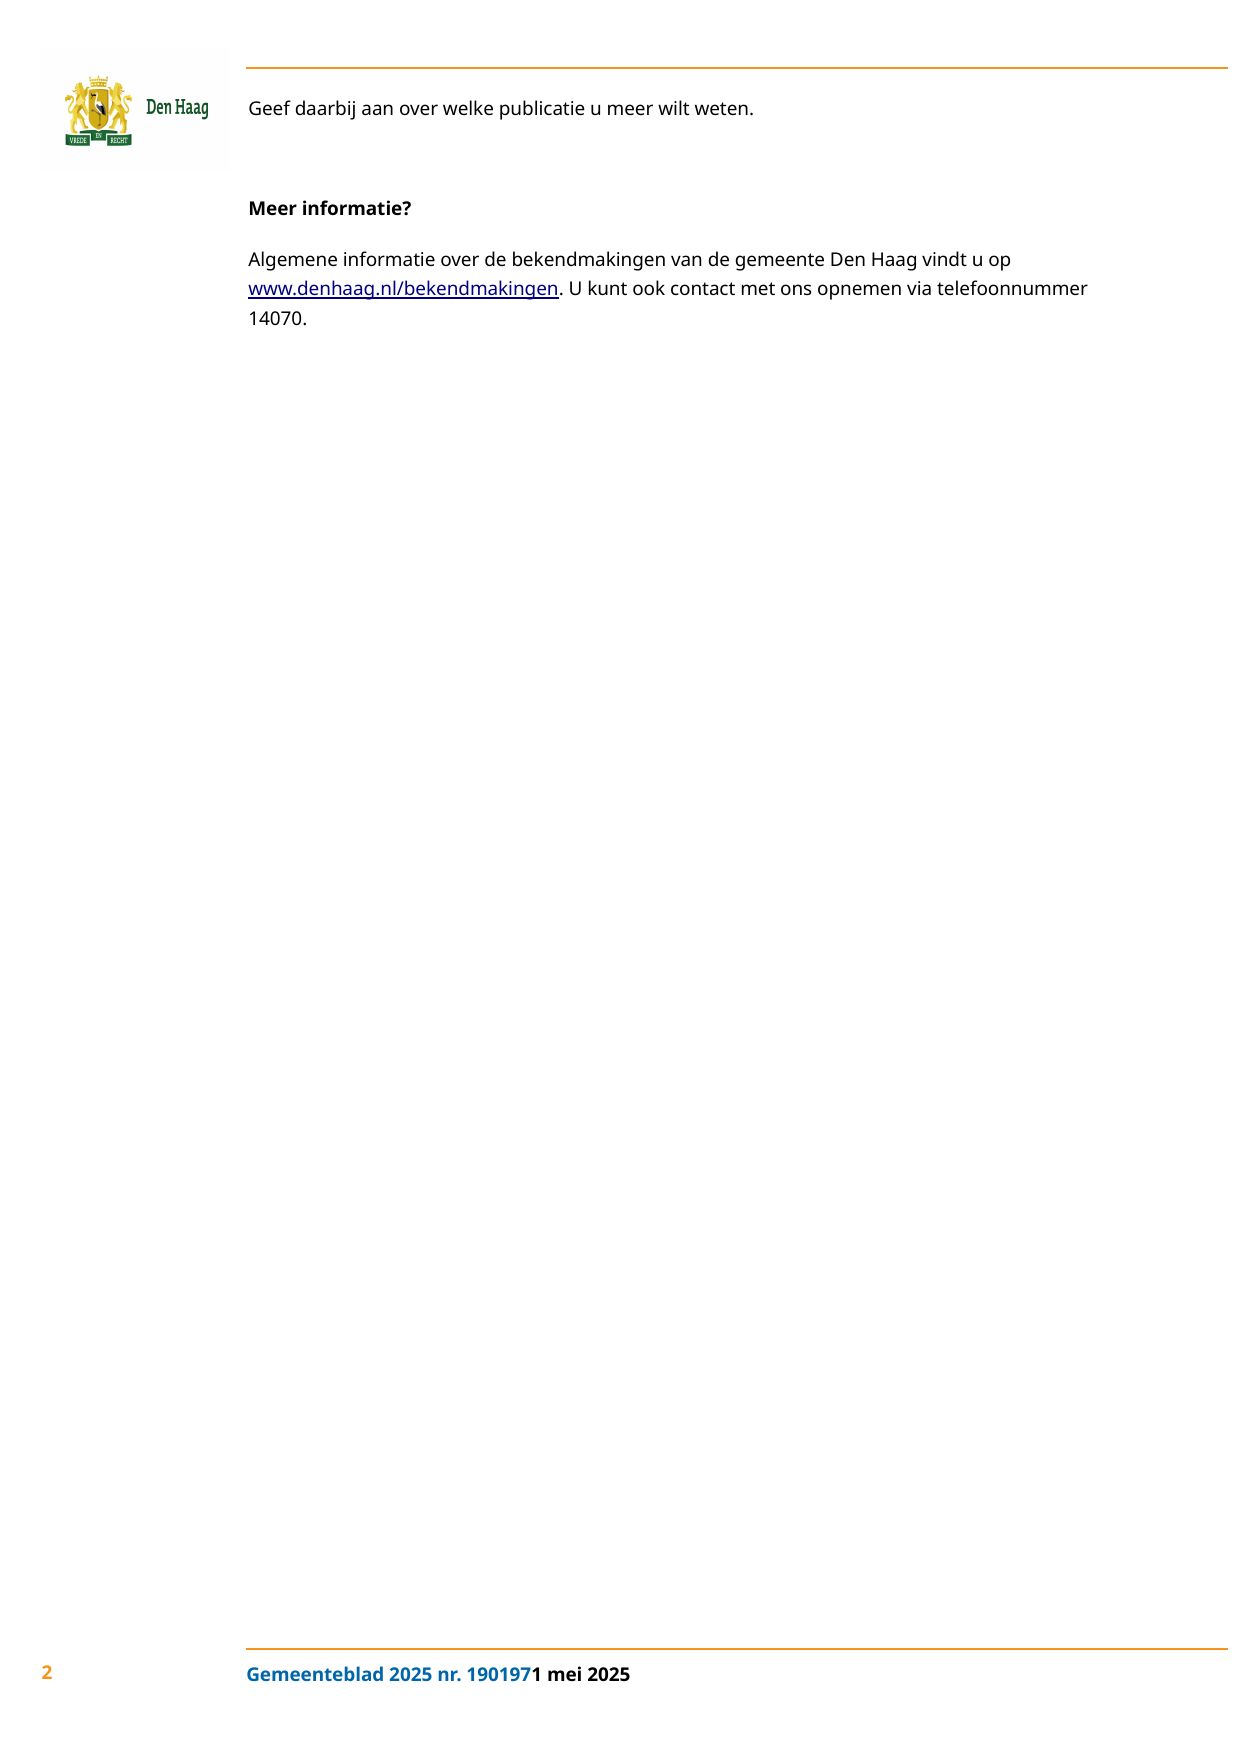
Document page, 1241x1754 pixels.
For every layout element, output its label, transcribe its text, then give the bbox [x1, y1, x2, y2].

text Geef daarbij aan over welke publicatie u meer wilt weten. [248, 95, 1152, 121]
text Meer informatie? [248, 196, 1152, 221]
text Algemene informatie over de bekendmakingen van de gemeente Den Haag vindt u op www.denhaag.nl/bekendmakingen. U kunt ook contact met ons opnemen via telefoonnummer 14070. [248, 246, 1152, 331]
picture [41, 47, 231, 172]
